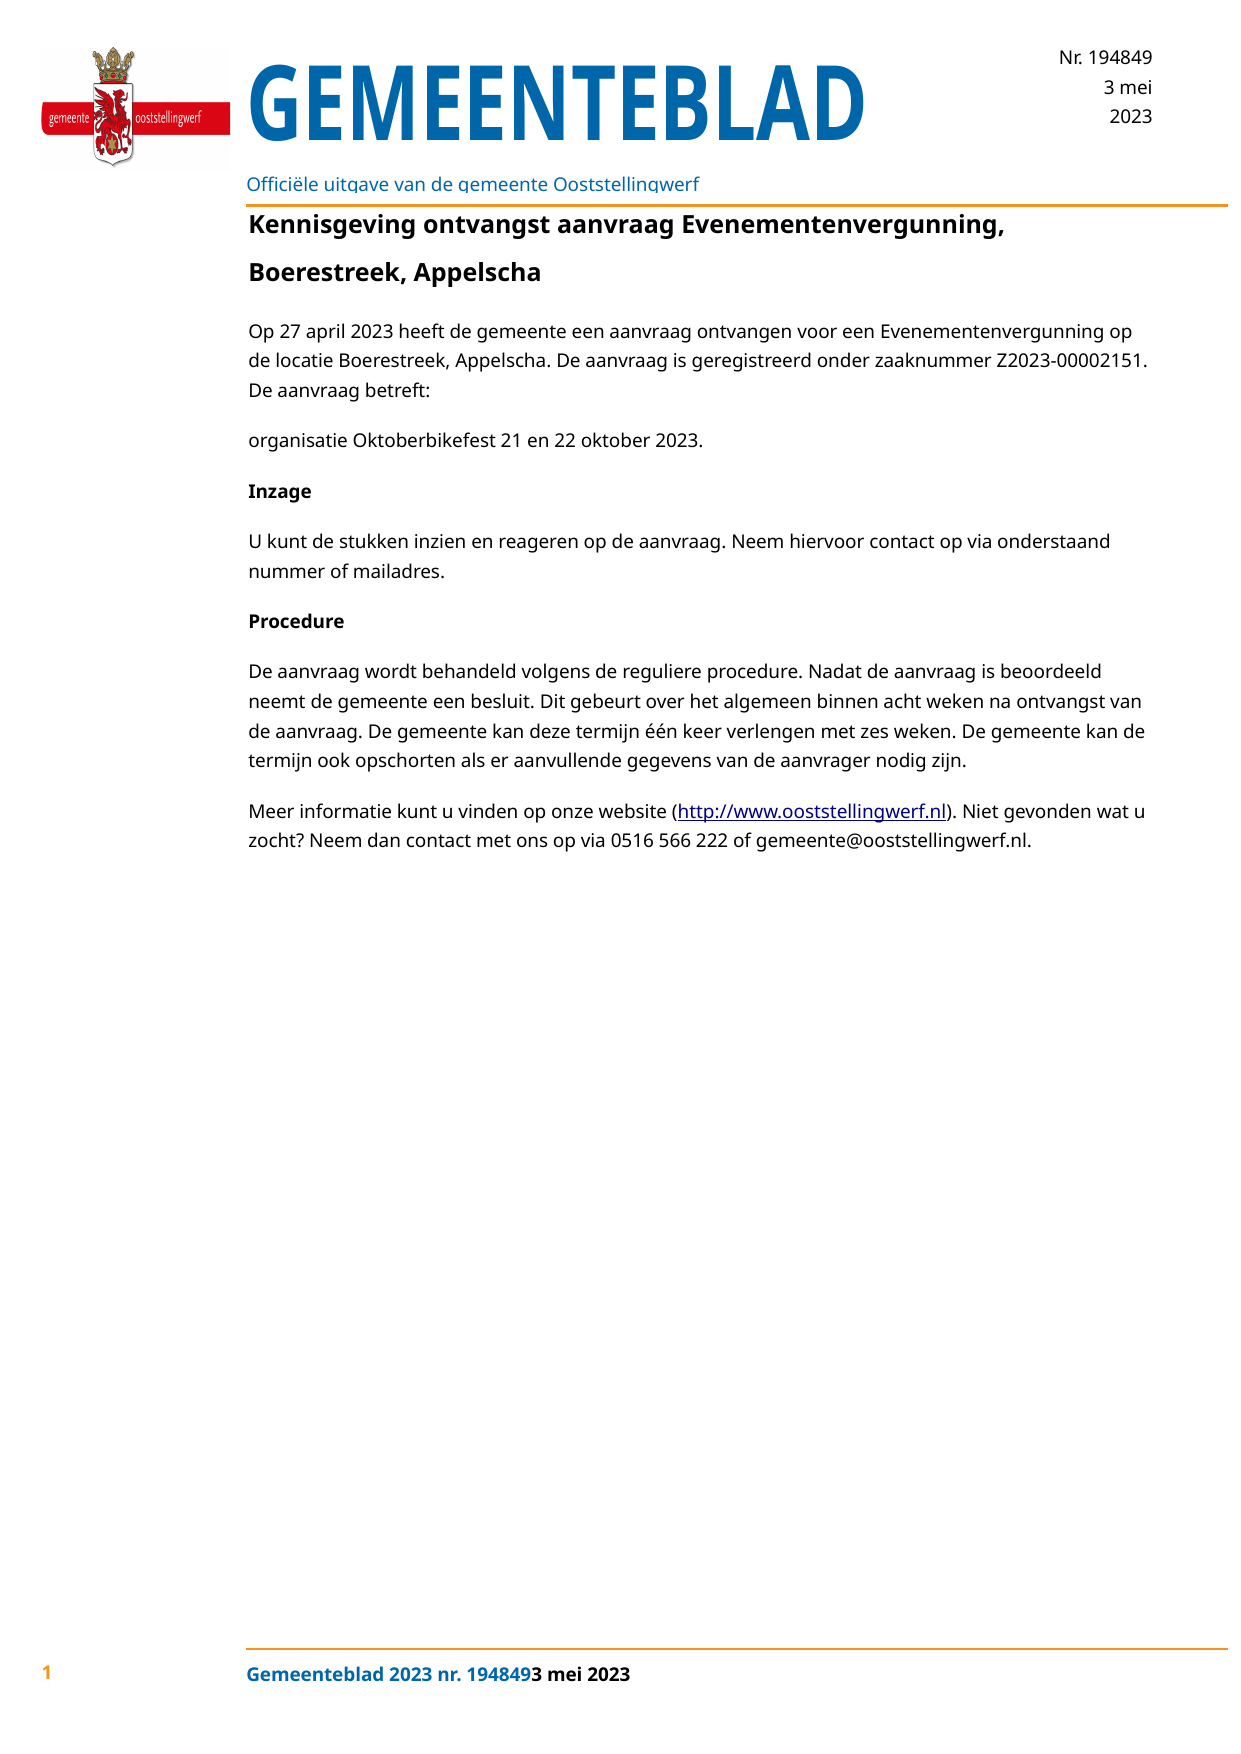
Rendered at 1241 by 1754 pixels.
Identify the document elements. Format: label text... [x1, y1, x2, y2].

picture [41, 47, 231, 172]
text Procedure [248, 608, 1152, 634]
text Meer informatie kunt u vinden op onze website (http://www.ooststellingwerf.nl). Niet gevonden wat u zocht? Neem dan contact met ons op via 0516 566 222 of gemeente@ooststellingwerf.nl. [248, 798, 1152, 853]
text Op 27 april 2023 heeft de gemeente een aanvraag ontvangen voor een Evenementenvergunning op de locatie Boerestreek, Appelscha. De aanvraag is geregistreerd onder zaaknummer Z2023-00002151. De aanvraag betreft: [248, 318, 1152, 403]
text Kennisgeving ontvangst aanvraag Evenementenvergunning, Boerestreek, Appelscha [248, 207, 1152, 288]
text De aanvraag wordt behandeld volgens de reguliere procedure. Nadat de aanvraag is beoordeeld neemt de gemeente een besluit. Dit gebeurt over het algemeen binnen acht weken na ontvangst van de aanvraag. De gemeente kan deze termijn één keer verlengen met zes weken. De gemeente kan de termijn ook opschorten als er aanvullende gegevens van de aanvrager nodig zijn. [248, 659, 1152, 773]
text U kunt de stukken inzien en reageren op de aanvraag. Neem hiervoor contact op via onderstaand nummer of mailadres. [248, 528, 1152, 584]
text organisatie Oktoberbikefest 21 en 22 oktober 2023. [248, 427, 1152, 453]
text Inzage [248, 478, 1152, 504]
